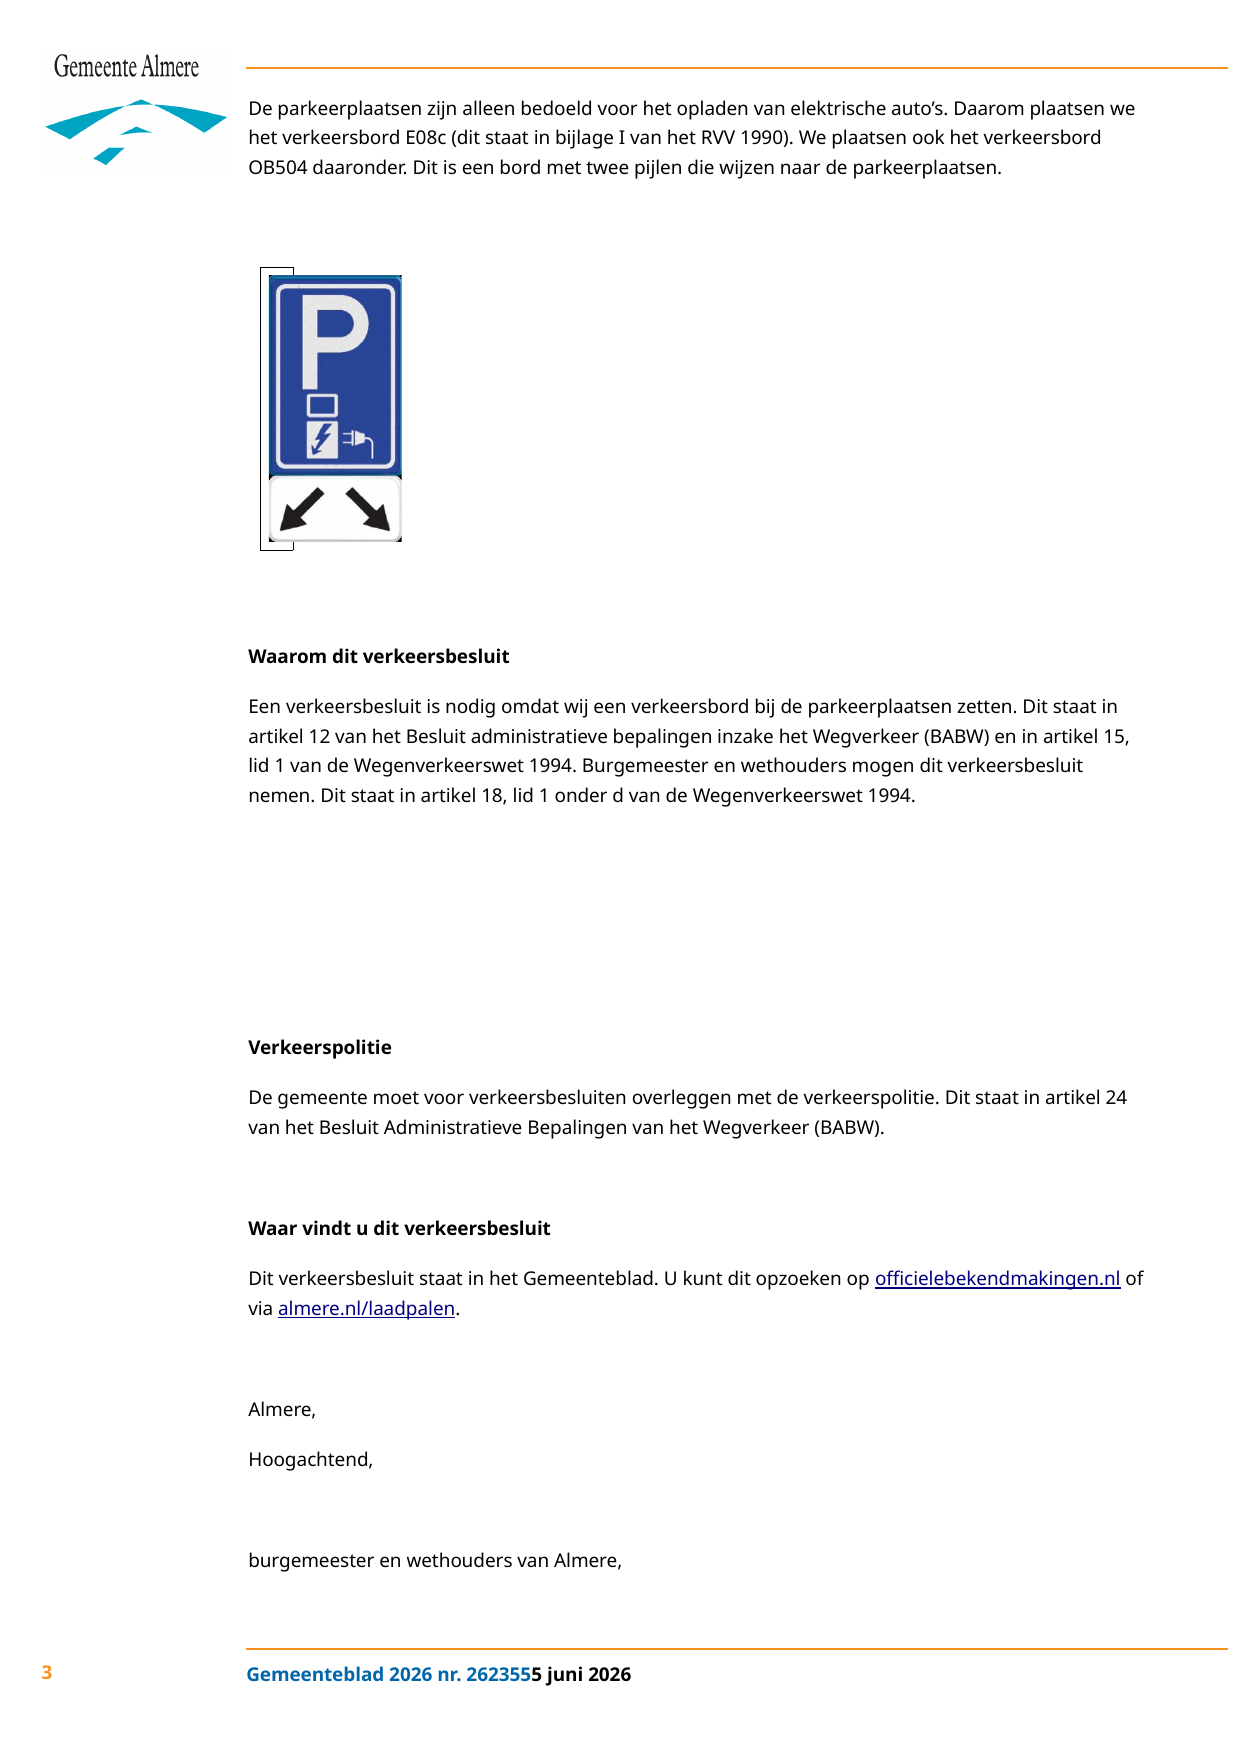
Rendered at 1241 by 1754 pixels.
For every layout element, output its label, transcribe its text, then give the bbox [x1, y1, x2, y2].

text Dit verkeersbesluit staat in het Gemeenteblad. U kunt dit opzoeken op officielebekendmakingen.nl of via almere.nl/laadpalen. [248, 1265, 1152, 1321]
text Een verkeersbesluit is nodig omdat wij een verkeersbord bij de parkeerplaatsen zetten. Dit staat in artikel 12 van het Besluit administratieve bepalingen inzake het Wegverkeer (BABW) en in artikel 15, lid 1 van de Wegenverkeerswet 1994. Burgemeester en wethouders mogen dit verkeersbesluit nemen. Dit staat in artikel 18, lid 1 onder d van de Wegenverkeerswet 1994. [248, 693, 1152, 808]
picture [41, 47, 231, 172]
text Waar vindt u dit verkeersbesluit [248, 1215, 1152, 1241]
text burgemeester en wethouders van Almere, [248, 1547, 1152, 1573]
text Hoogachtend, [248, 1446, 1152, 1472]
text Almere, [248, 1396, 1152, 1422]
text De parkeerplaatsen zijn alleen bedoeld voor het opladen van elektrische auto’s. Daarom plaatsen we het verkeersbord E08c (dit staat in bijlage I van het RVV 1990). We plaatsen ook het verkeersbord OB504 daaronder. Dit is een bord met twee pijlen die wijzen naar de parkeerplaatsen. [248, 95, 1152, 180]
picture [268, 275, 402, 542]
text Verkeerspolitie [248, 1034, 1152, 1060]
text Waarom dit verkeersbesluit [248, 643, 1152, 669]
text De gemeente moet voor verkeersbesluiten overleggen met de verkeerspolitie. Dit staat in artikel 24 van het Besluit Administratieve Bepalingen van het Wegverkeer (BABW). [248, 1084, 1152, 1140]
